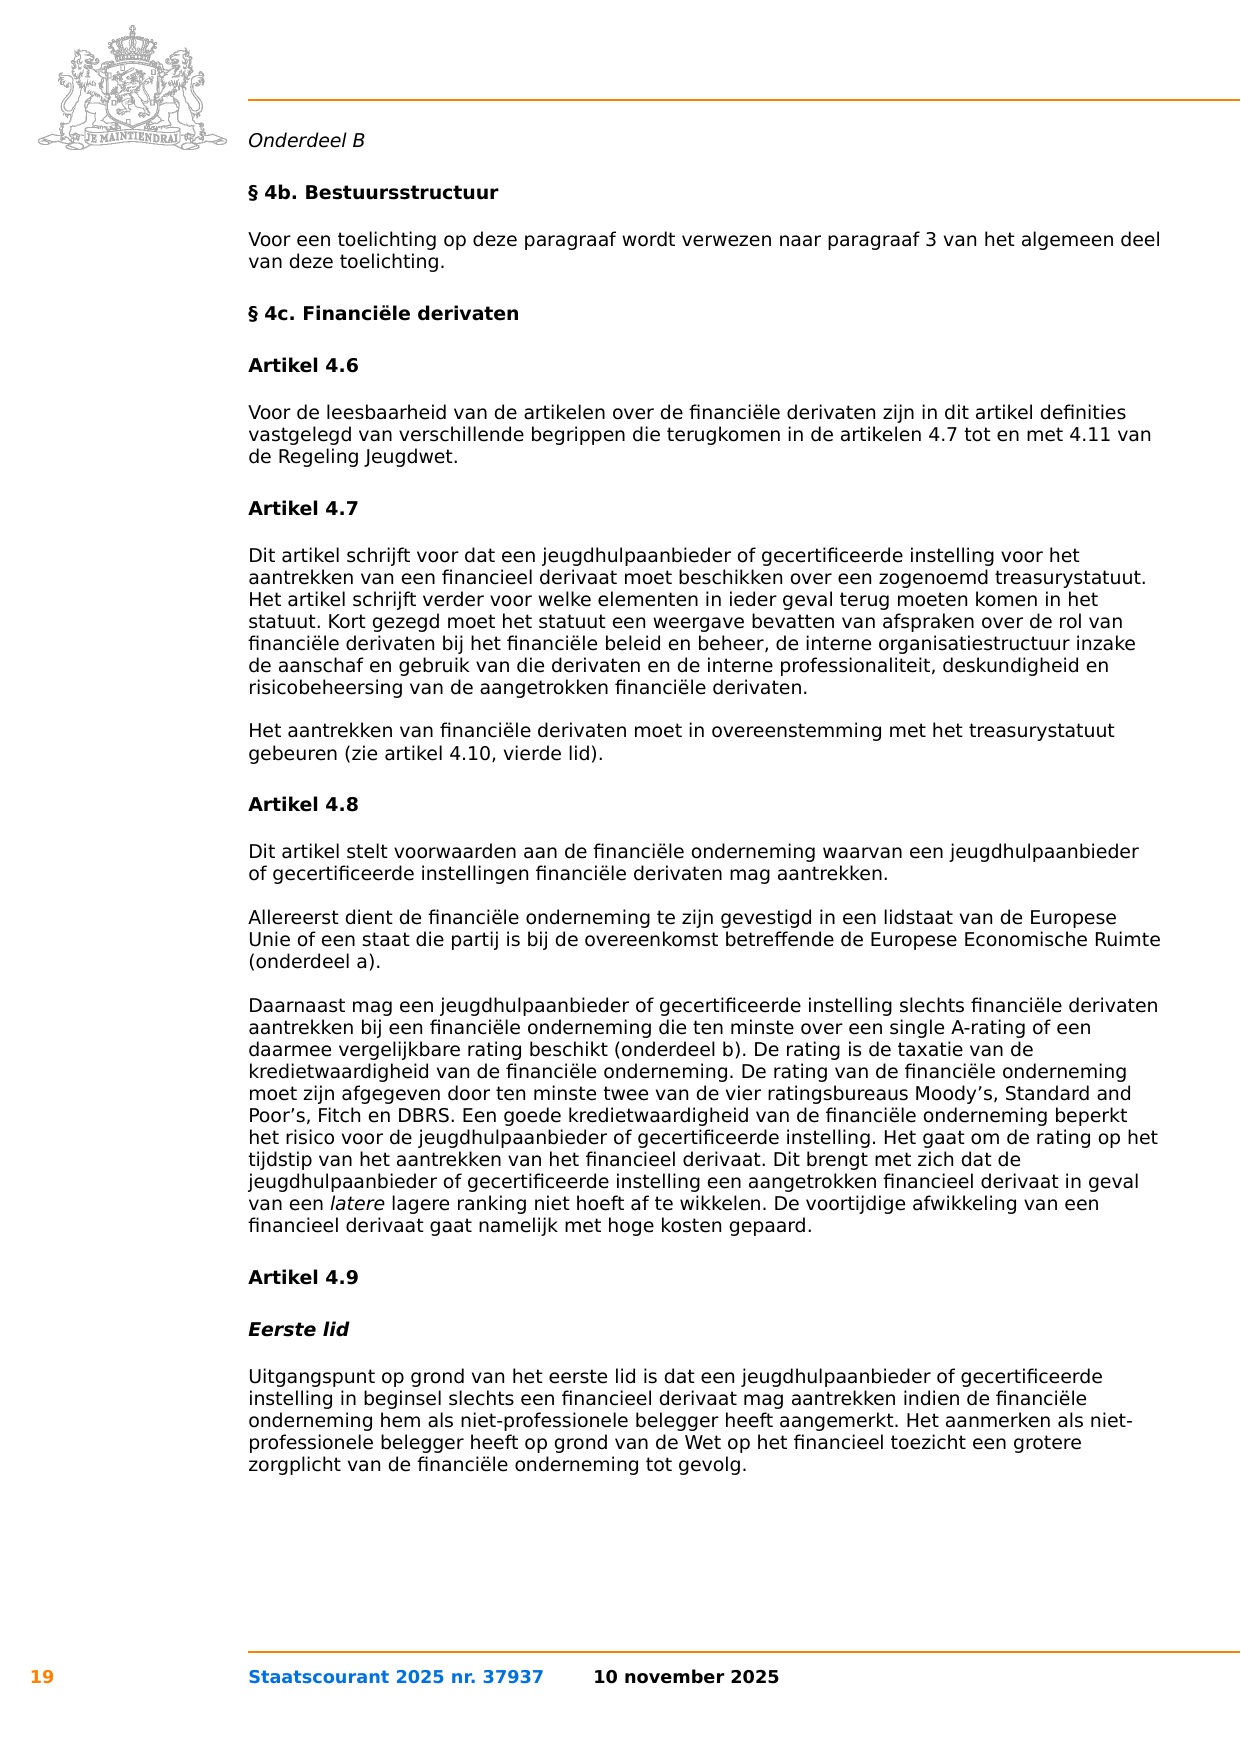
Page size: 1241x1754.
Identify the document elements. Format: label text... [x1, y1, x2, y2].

subtitle § 4b. Bestuursstructuur [248, 182, 1163, 204]
subtitle Onderdeel B [248, 130, 1163, 152]
text Voor een toelichting op deze paragraaf wordt verwezen naar paragraaf 3 van het algemeen deel van deze toelichting. [248, 229, 1163, 273]
subtitle Artikel 4.7 [248, 498, 1163, 520]
subtitle Artikel 4.6 [248, 355, 1163, 377]
subtitle Artikel 4.9 [248, 1267, 1163, 1289]
text Voor de leesbaarheid van de artikelen over de financiële derivaten zijn in dit artikel definities vastgelegd van verschillende begrippen die terugkomen in de artikelen 4.7 tot en met 4.11 van de Regeling Jeugdwet. [248, 402, 1163, 468]
text Het aantrekken van financiële derivaten moet in overeenstemming met het treasurystatuut gebeuren (zie artikel 4.10, vierde lid). [248, 720, 1163, 764]
text Daarnaast mag een jeugdhulpaanbieder of gecertificeerde instelling slechts financiële derivaten aantrekken bij een financiële onderneming die ten minste over een single A-rating of een daarmee vergelijkbare rating beschikt (onderdeel b). De rating is de taxatie van de kredietwaardigheid van de financiële onderneming. De rating van de financiële onderneming moet zijn afgegeven door ten minste twee van de vier ratingsbureaus Moody’s, Standard and Poor’s, Fitch en DBRS. Een goede kredietwaardigheid van de financiële onderneming beperkt het risico voor de jeugdhulpaanbieder of gecertificeerde instelling. Het gaat om de rating op het tijdstip van het aantrekken van het financieel derivaat. Dit brengt met zich dat de jeugdhulpaanbieder of gecertificeerde instelling een aangetrokken financieel derivaat in geval van een latere lagere ranking niet hoeft af te wikkelen. De voortijdige afwikkeling van een financieel derivaat gaat namelijk met hoge kosten gepaard. [248, 995, 1163, 1237]
text Dit artikel schrijft voor dat een jeugdhulpaanbieder of gecertificeerde instelling voor het aantrekken van een financieel derivaat moet beschikken over een zogenoemd treasurystatuut. Het artikel schrijft verder voor welke elementen in ieder geval terug moeten komen in het statuut. Kort gezegd moet het statuut een weergave bevatten van afspraken over de rol van financiële derivaten bij het financiële beleid en beheer, de interne organisatiestructuur inzake de aanschaf en gebruik van die derivaten en de interne professionaliteit, deskundigheid en risicobeheersing van de aangetrokken financiële derivaten. [248, 545, 1163, 698]
text Dit artikel stelt voorwaarden aan de financiële onderneming waarvan een jeugdhulpaanbieder of gecertificeerde instellingen financiële derivaten mag aantrekken. [248, 841, 1163, 885]
subtitle § 4c. Financiële derivaten [248, 303, 1163, 325]
subtitle Artikel 4.8 [248, 794, 1163, 816]
picture [38, 25, 227, 150]
text Allereerst dient de financiële onderneming te zijn gevestigd in een lidstaat van de Europese Unie of een staat die partij is bij de overeenkomst betreffende de Europese Economische Ruimte (onderdeel a). [248, 907, 1163, 973]
subtitle Eerste lid [248, 1319, 1163, 1341]
text Uitgangspunt op grond van het eerste lid is dat een jeugdhulpaanbieder of gecertificeerde instelling in beginsel slechts een financieel derivaat mag aantrekken indien de financiële onderneming hem als niet-professionele belegger heeft aangemerkt. Het aanmerken als niet-professionele belegger heeft op grond van de Wet op het financieel toezicht een grotere zorgplicht van de financiële onderneming tot gevolg. [248, 1366, 1163, 1476]
